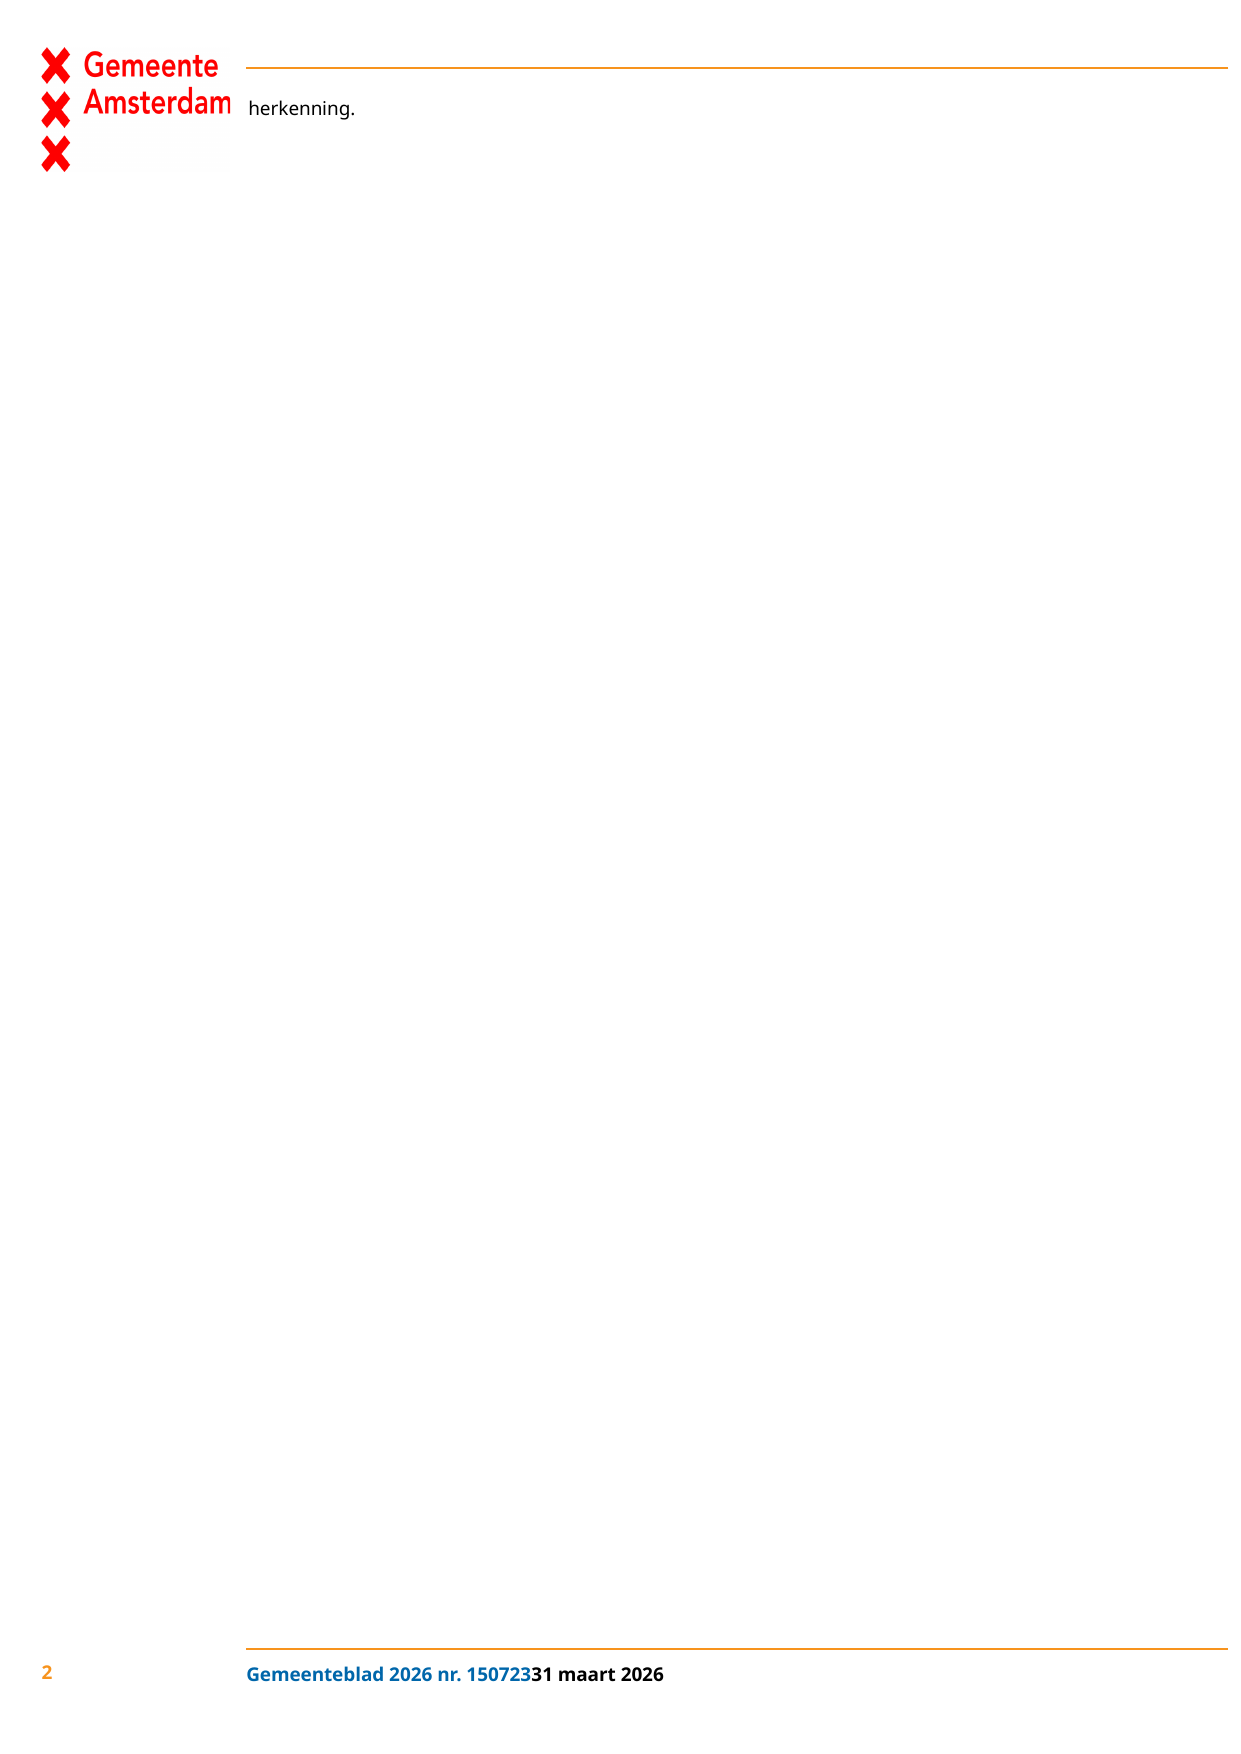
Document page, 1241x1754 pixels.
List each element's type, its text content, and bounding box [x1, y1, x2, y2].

text herkenning. [248, 95, 1152, 121]
picture [41, 47, 231, 172]
